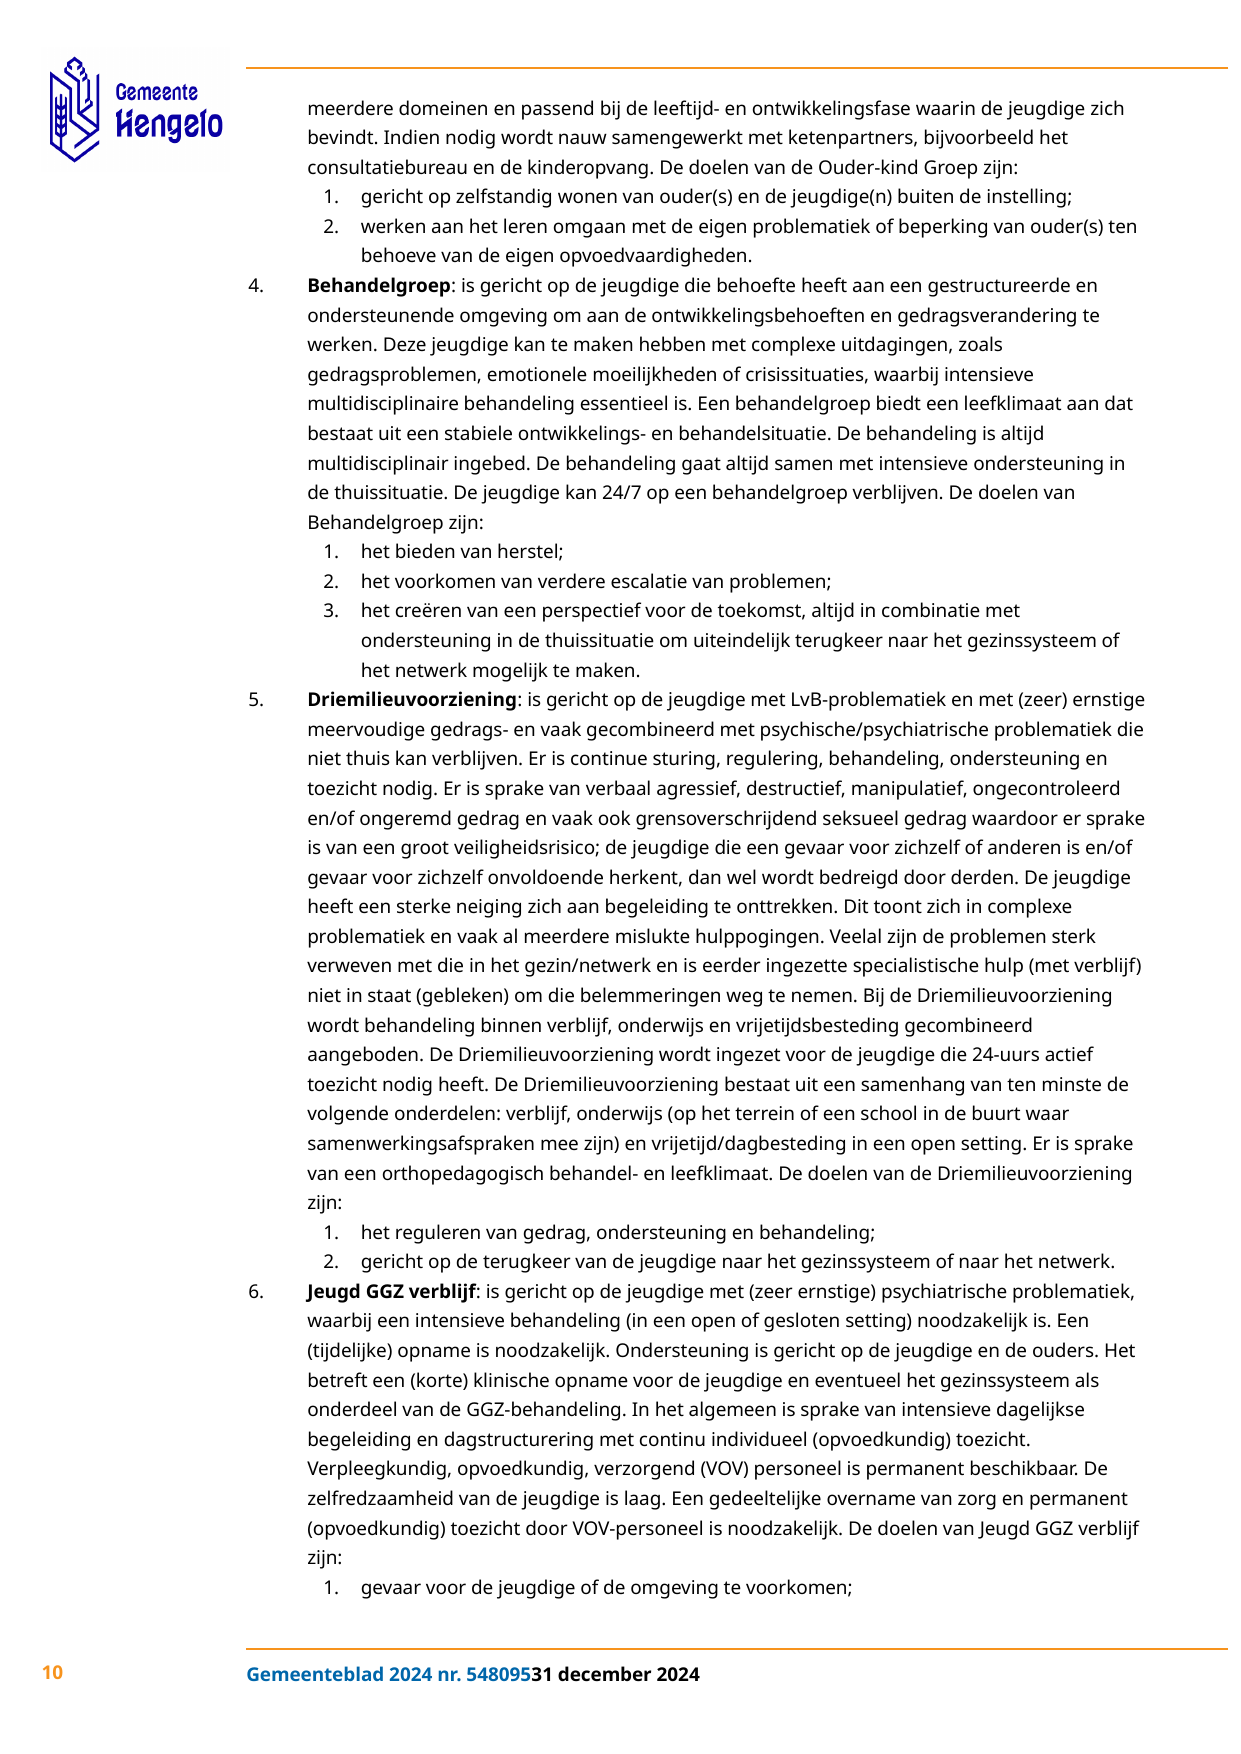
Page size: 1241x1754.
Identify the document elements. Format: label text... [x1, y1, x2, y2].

list werken aan het leren omgaan met de eigen problematiek of beperking van ouder(s) ten behoeve van de eigen opvoedvaardigheden. [323, 213, 1152, 268]
list Behandelgroep: is gericht op de jeugdige die behoefte heeft aan een gestructureerde en ondersteunende omgeving om aan de ontwikkelingsbehoeften en gedragsverandering te werken. Deze jeugdige kan te maken hebben met complexe uitdagingen, zoals gedragsproblemen, emotionele moeilijkheden of crisissituaties, waarbij intensieve multidisciplinaire behandeling essentieel is. Een behandelgroep biedt een leefklimaat aan dat bestaat uit een stabiele ontwikkelings- en behandelsituatie. De behandeling is altijd multidisciplinair ingebed. De behandeling gaat altijd samen met intensieve ondersteuning in de thuissituatie. De jeugdige kan 24/7 op een behandelgroep verblijven. De doelen van Behandelgroep zijn: [248, 272, 1152, 535]
picture [41, 47, 231, 172]
list het voorkomen van verdere escalatie van problemen; [323, 568, 1152, 594]
list het reguleren van gedrag, ondersteuning en behandeling; [323, 1219, 1152, 1245]
list gevaar voor de jeugdige of de omgeving te voorkomen; [323, 1574, 1152, 1600]
list het creëren van een perspectief voor de toekomst, altijd in combinatie met ondersteuning in de thuissituatie om uiteindelijk terugkeer naar het gezinssysteem of het netwerk mogelijk te maken. [323, 598, 1152, 683]
list Jeugd GGZ verblijf: is gericht op de jeugdige met (zeer ernstige) psychiatrische problematiek, waarbij een intensieve behandeling (in een open of gesloten setting) noodzakelijk is. Een (tijdelijke) opname is noodzakelijk. Ondersteuning is gericht op de jeugdige en de ouders. Het betreft een (korte) klinische opname voor de jeugdige en eventueel het gezinssysteem als onderdeel van de GGZ-behandeling. In het algemeen is sprake van intensieve dagelijkse begeleiding en dagstructurering met continu individueel (opvoedkundig) toezicht. Verpleegkundig, opvoedkundig, verzorgend (VOV) personeel is permanent beschikbaar. De zelfredzaamheid van de jeugdige is laag. Een gedeeltelijke overname van zorg en permanent (opvoedkundig) toezicht door VOV-personeel is noodzakelijk. De doelen van Jeugd GGZ verblijf zijn: [248, 1278, 1152, 1570]
list meerdere domeinen en passend bij de leeftijd- en ontwikkelingsfase waarin de jeugdige zich bevindt. Indien nodig wordt nauw samengewerkt met ketenpartners, bijvoorbeeld het consultatiebureau en de kinderopvang. De doelen van de Ouder-kind Groep zijn: [248, 95, 1152, 180]
list Driemilieuvoorziening: is gericht op de jeugdige met LvB-problematiek en met (zeer) ernstige meervoudige gedrags- en vaak gecombineerd met psychische/psychiatrische problematiek die niet thuis kan verblijven. Er is continue sturing, regulering, behandeling, ondersteuning en toezicht nodig. Er is sprake van verbaal agressief, destructief, manipulatief, ongecontroleerd en/of ongeremd gedrag en vaak ook grensoverschrijdend seksueel gedrag waardoor er sprake is van een groot veiligheidsrisico; de jeugdige die een gevaar voor zichzelf of anderen is en/of gevaar voor zichzelf onvoldoende herkent, dan wel wordt bedreigd door derden. De jeugdige heeft een sterke neiging zich aan begeleiding te onttrekken. Dit toont zich in complexe problematiek en vaak al meerdere mislukte hulppogingen. Veelal zijn de problemen sterk verweven met die in het gezin/netwerk en is eerder ingezette specialistische hulp (met verblijf) niet in staat (gebleken) om die belemmeringen weg te nemen. Bij de Driemilieuvoorziening wordt behandeling binnen verblijf, onderwijs en vrijetijdsbesteding gecombineerd aangeboden. De Driemilieuvoorziening wordt ingezet voor de jeugdige die 24-uurs actief toezicht nodig heeft. De Driemilieuvoorziening bestaat uit een samenhang van ten minste de volgende onderdelen: verblijf, onderwijs (op het terrein of een school in de buurt waar samenwerkingsafspraken mee zijn) en vrijetijd/dagbesteding in een open setting. Er is sprake van een orthopedagogisch behandel- en leefklimaat. De doelen van de Driemilieuvoorziening zijn: [248, 686, 1152, 1215]
list gericht op zelfstandig wonen van ouder(s) en de jeugdige(n) buiten de instelling; [323, 183, 1152, 209]
list gericht op de terugkeer van de jeugdige naar het gezinssysteem of naar het netwerk. [323, 1248, 1152, 1274]
list het bieden van herstel; [323, 538, 1152, 564]
